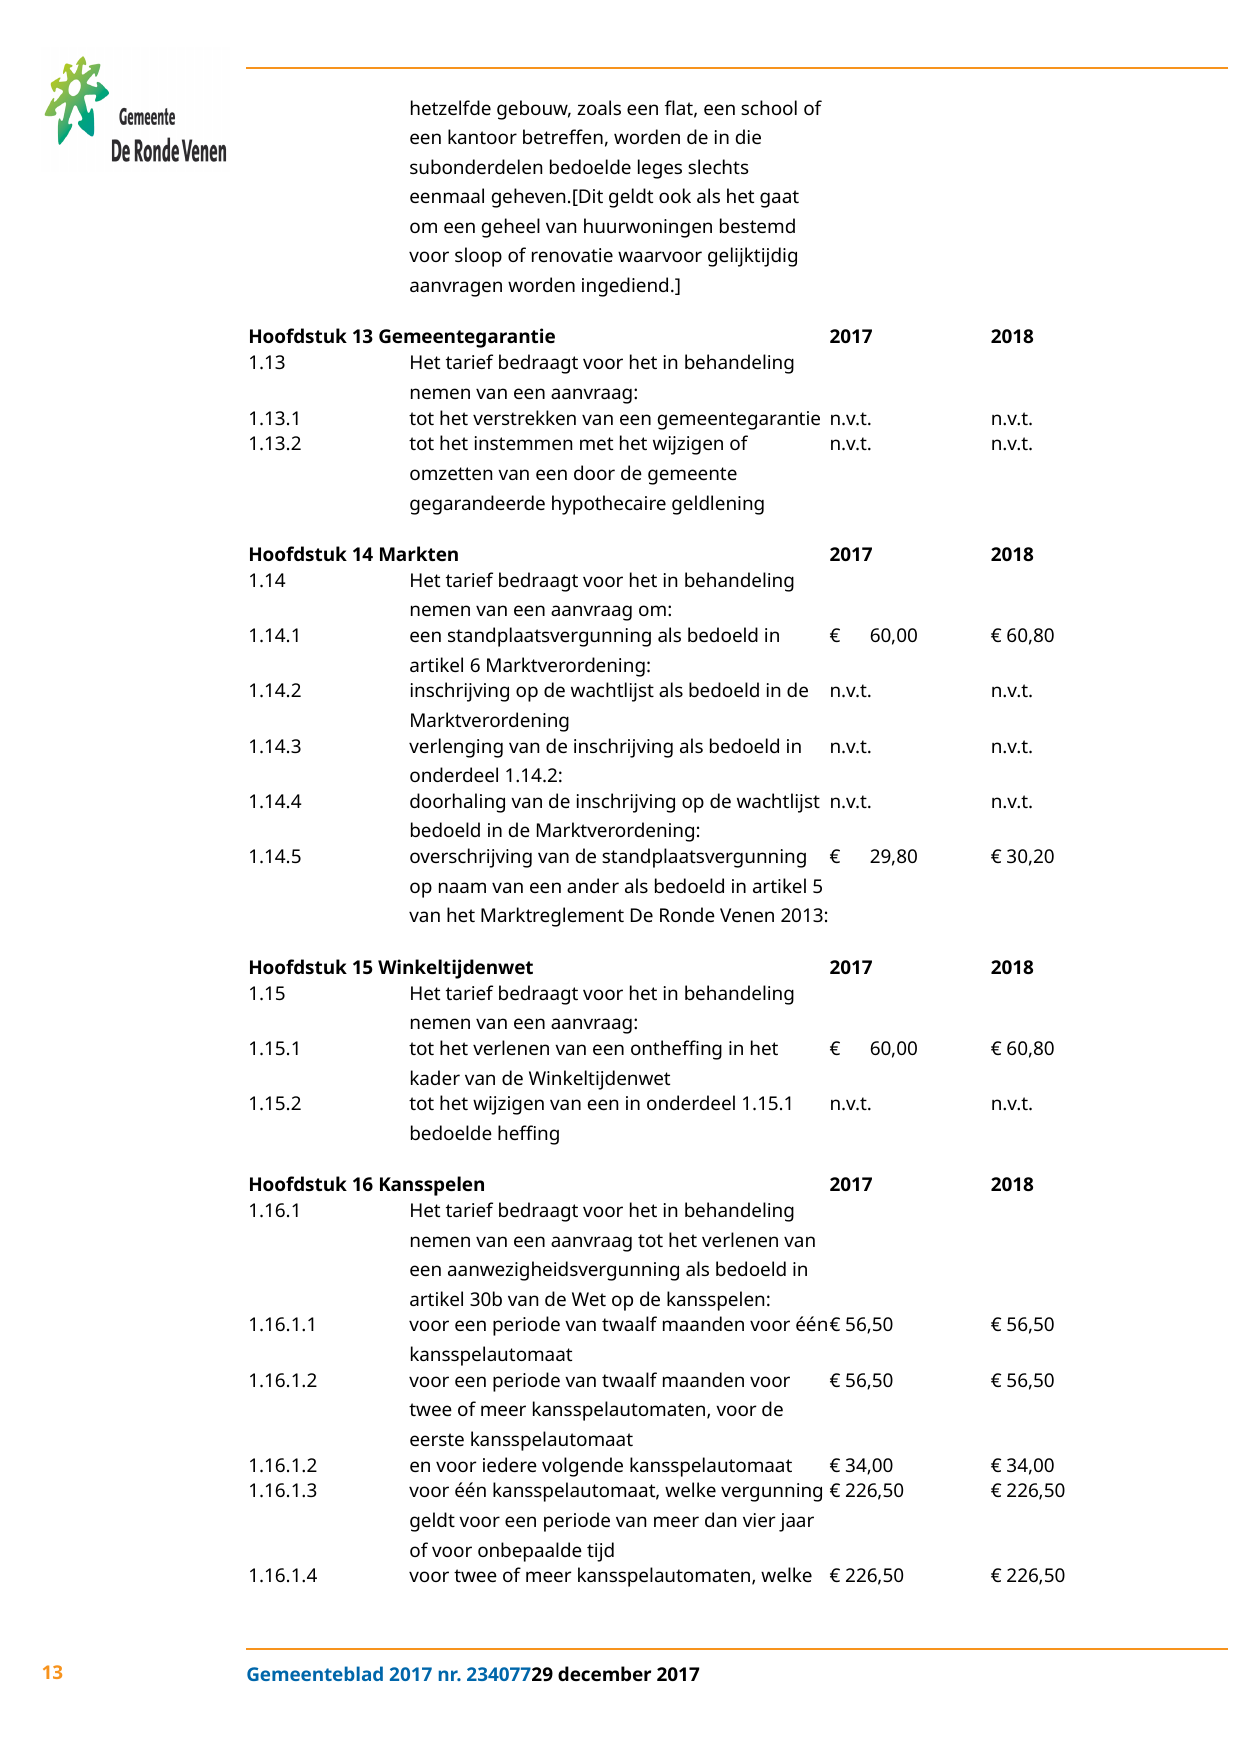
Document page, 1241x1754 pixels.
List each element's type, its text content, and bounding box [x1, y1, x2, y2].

table_cell n.v.t. [829, 733, 991, 788]
table_cell 1.14 [248, 567, 409, 622]
table_cell [991, 980, 1152, 1035]
table_cell n.v.t. [991, 788, 1152, 843]
table_cell 1.14.5 [248, 844, 409, 928]
table_cell [248, 928, 829, 954]
table_cell doorhaling van de inschrijving op de wachtlijst bedoeld in de Marktverordening: [409, 788, 829, 843]
table_cell tot het verlenen van een ontheffing in het kader van de Winkeltijdenwet [409, 1035, 829, 1090]
table_cell € 60,00 [829, 1035, 991, 1090]
table_cell n.v.t. [991, 733, 1152, 788]
table_cell tot het instemmen met het wijzigen of omzetten van een door de gemeente gegarandeerde hypothecaire geldlening [409, 431, 829, 515]
table_cell 2017 [829, 954, 991, 980]
table_cell Het tarief bedraagt voor het in behandeling nemen van een aanvraag tot het verlenen van een aanwezigheidsvergunning als bedoeld in artikel 30b van de Wet op de kansspelen: [409, 1197, 829, 1312]
table_cell inschrijving op de wachtlijst als bedoeld in de Marktverordening [409, 678, 829, 733]
table_cell € 56,50 [991, 1367, 1152, 1452]
table_cell 1.14.4 [248, 788, 409, 843]
table_cell n.v.t. [991, 405, 1152, 431]
table_cell [991, 1146, 1152, 1171]
table_cell [991, 350, 1152, 405]
table_cell 2017 [829, 541, 991, 567]
table_cell € 56,50 [991, 1312, 1152, 1367]
table_cell [248, 1146, 829, 1171]
table_cell [829, 1146, 991, 1171]
table_cell [829, 567, 991, 622]
table_cell n.v.t. [829, 1090, 991, 1146]
table_cell een standplaatsvergunning als bedoeld in artikel 6 Marktverordening: [409, 622, 829, 677]
table_cell 1.13 [248, 350, 409, 405]
table_cell hetzelfde gebouw, zoals een flat, een school of een kantoor betreffen, worden de in die subonderdelen bedoelde leges slechts eenmaal geheven.[Dit geldt ook als het gaat om een geheel van huurwoningen bestemd voor sloop of renovatie waarvoor gelijktijdig aanvragen worden ingediend.] [409, 95, 829, 298]
table_cell [829, 515, 991, 541]
table_cell voor één kansspelautomaat, welke vergunning geldt voor een periode van meer dan vier jaar of voor onbepaalde tijd [409, 1478, 829, 1562]
table_cell Hoofdstuk 16 Kansspelen [248, 1171, 829, 1197]
table_cell n.v.t. [829, 678, 991, 733]
table_cell [991, 298, 1152, 324]
table_cell overschrijving van de standplaatsvergunning op naam van een ander als bedoeld in artikel 5 van het Marktreglement De Ronde Venen 2013: [409, 844, 829, 928]
table_cell 2018 [991, 324, 1152, 349]
table_cell n.v.t. [991, 1090, 1152, 1146]
table_cell n.v.t. [991, 678, 1152, 733]
table_cell n.v.t. [991, 431, 1152, 515]
table_cell tot het verstrekken van een gemeentegarantie [409, 405, 829, 431]
table_cell [829, 980, 991, 1035]
table_cell [991, 928, 1152, 954]
table_cell en voor iedere volgende kansspelautomaat [409, 1452, 829, 1478]
table_cell voor een periode van twaalf maanden voor twee of meer kansspelautomaten, voor de eerste kansspelautomaat [409, 1367, 829, 1452]
table_cell 2018 [991, 1171, 1152, 1197]
table_cell [829, 95, 991, 298]
table_cell Hoofdstuk 14 Markten [248, 541, 829, 567]
table_cell Het tarief bedraagt voor het in behandeling nemen van een aanvraag om: [409, 567, 829, 622]
table_cell 2017 [829, 1171, 991, 1197]
table_cell 1.14.1 [248, 622, 409, 677]
table_cell 1.14.2 [248, 678, 409, 733]
table_cell 1.16.1 [248, 1197, 409, 1312]
table_cell [829, 298, 991, 324]
table_cell 1.15 [248, 980, 409, 1035]
table_cell 1.16.1.1 [248, 1312, 409, 1367]
table_cell € 34,00 [991, 1452, 1152, 1478]
table_cell [829, 350, 991, 405]
table_cell € 226,50 [991, 1563, 1152, 1588]
table_cell Hoofdstuk 13 Gemeentegarantie [248, 324, 829, 349]
table_cell € 56,50 [829, 1367, 991, 1452]
table_cell € 30,20 [991, 844, 1152, 928]
table_cell 2018 [991, 954, 1152, 980]
table_cell 1.16.1.3 [248, 1478, 409, 1562]
table_cell [248, 298, 829, 324]
table_cell voor een periode van twaalf maanden voor één kansspelautomaat [409, 1312, 829, 1367]
table_cell Het tarief bedraagt voor het in behandeling nemen van een aanvraag: [409, 350, 829, 405]
table_cell [991, 515, 1152, 541]
table_cell € 60,80 [991, 1035, 1152, 1090]
table_cell € 34,00 [829, 1452, 991, 1478]
table_cell Het tarief bedraagt voor het in behandeling nemen van een aanvraag: [409, 980, 829, 1035]
table_cell verlenging van de inschrijving als bedoeld in onderdeel 1.14.2: [409, 733, 829, 788]
table_cell € 29,80 [829, 844, 991, 928]
table_cell [829, 1197, 991, 1312]
table_cell € 60,80 [991, 622, 1152, 677]
table_cell € 60,00 [829, 622, 991, 677]
table_cell n.v.t. [829, 431, 991, 515]
table_cell 1.13.2 [248, 431, 409, 515]
table_cell 2018 [991, 541, 1152, 567]
table_cell [248, 95, 409, 298]
table_cell 1.16.1.4 [248, 1563, 409, 1588]
table_cell 1.15.2 [248, 1090, 409, 1146]
table_cell n.v.t. [829, 788, 991, 843]
table_cell [991, 95, 1152, 298]
table_cell voor twee of meer kansspelautomaten, welke [409, 1563, 829, 1588]
table_cell € 226,50 [829, 1563, 991, 1588]
table_cell tot het wijzigen van een in onderdeel 1.15.1 bedoelde heffing [409, 1090, 829, 1146]
table_cell € 226,50 [829, 1478, 991, 1562]
table_cell € 56,50 [829, 1312, 991, 1367]
table_cell 1.14.3 [248, 733, 409, 788]
table_cell [248, 515, 829, 541]
table_cell 1.16.1.2 [248, 1367, 409, 1452]
table_cell 2017 [829, 324, 991, 349]
table_cell € 226,50 [991, 1478, 1152, 1562]
table_cell 1.16.1.2 [248, 1452, 409, 1478]
table_cell [991, 1197, 1152, 1312]
table_cell Hoofdstuk 15 Winkeltijdenwet [248, 954, 829, 980]
picture [41, 47, 231, 172]
table_cell 1.13.1 [248, 405, 409, 431]
table_cell [991, 567, 1152, 622]
table_cell [829, 928, 991, 954]
table_cell n.v.t. [829, 405, 991, 431]
table_cell 1.15.1 [248, 1035, 409, 1090]
